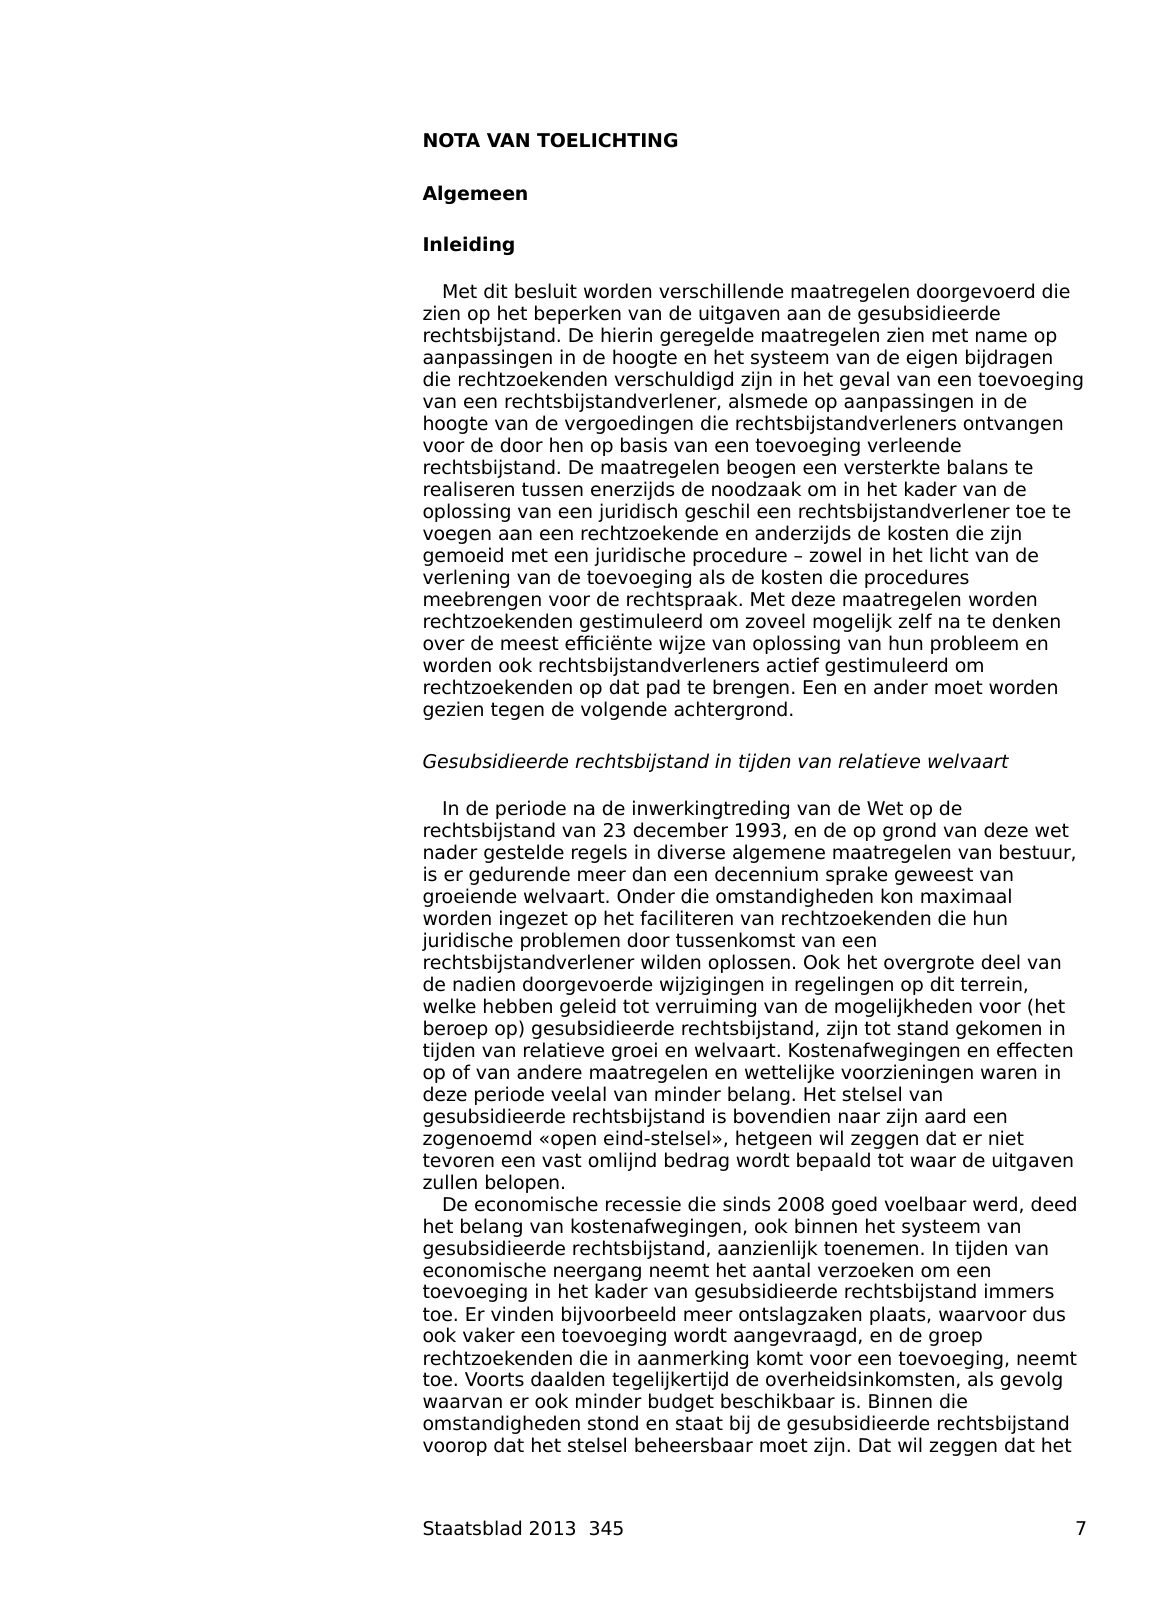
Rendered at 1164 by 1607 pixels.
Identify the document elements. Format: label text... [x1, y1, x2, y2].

subtitle Algemeen [422, 182, 1087, 204]
text In de periode na de inwerkingtreding van de Wet op de rechtsbijstand van 23 december 1993, en de op grond van deze wet nader gestelde regels in diverse algemene maatregelen van bestuur, is er gedurende meer dan een decennium sprake geweest van groeiende welvaart. Onder die omstandigheden kon maximaal worden ingezet op het faciliteren van rechtzoekenden die hun juridische problemen door tussenkomst van een rechtsbijstandverlener wilden oplossen. Ook het overgrote deel van de nadien doorgevoerde wijzigingen in regelingen op dit terrein, welke hebben geleid tot verruiming van de mogelijkheden voor (het beroep op) gesubsidieerde rechtsbijstand, zijn tot stand gekomen in tijden van relatieve groei en welvaart. Kostenafwegingen en effecten op of van andere maatregelen en wettelijke voorzieningen waren in deze periode veelal van minder belang. Het stelsel van gesubsidieerde rechtsbijstand is bovendien naar zijn aard een zogenoemd «open eind-stelsel», hetgeen wil zeggen dat er niet tevoren een vast omlijnd bedrag wordt bepaald tot waar de uitgaven zullen belopen. [422, 798, 1087, 1193]
text De economische recessie die sinds 2008 goed voelbaar werd, deed het belang van kostenafwegingen, ook binnen het systeem van gesubsidieerde rechtsbijstand, aanzienlijk toenemen. In tijden van economische neergang neemt het aantal verzoeken om een toevoeging in het kader van gesubsidieerde rechtsbijstand immers toe. Er vinden bijvoorbeeld meer ontslagzaken plaats, waarvoor dus ook vaker een toevoeging wordt aangevraagd, en de groep rechtzoekenden die in aanmerking komt voor een toevoeging, neemt toe. Voorts daalden tegelijkertijd de overheidsinkomsten, als gevolg waarvan er ook minder budget beschikbaar is. Binnen die omstandigheden stond en staat bij de gesubsidieerde rechtsbijstand voorop dat het stelsel beheersbaar moet zijn. Dat wil zeggen dat het [422, 1193, 1087, 1457]
subtitle NOTA VAN TOELICHTING [422, 130, 1087, 152]
text Met dit besluit worden verschillende maatregelen doorgevoerd die zien op het beperken van de uitgaven aan de gesubsidieerde rechtsbijstand. De hierin geregelde maatregelen zien met name op aanpassingen in de hoogte en het systeem van de eigen bijdragen die rechtzoekenden verschuldigd zijn in het geval van een toevoeging van een rechtsbijstandverlener, alsmede op aanpassingen in de hoogte van de vergoedingen die rechtsbijstandverleners ontvangen voor de door hen op basis van een toevoeging verleende rechtsbijstand. De maatregelen beogen een versterkte balans te realiseren tussen enerzijds de noodzaak om in het kader van de oplossing van een juridisch geschil een rechtsbijstandverlener toe te voegen aan een rechtzoekende en anderzijds de kosten die zijn gemoeid met een juridische procedure – zowel in het licht van de verlening van de toevoeging als de kosten die procedures meebrengen voor de rechtspraak. Met deze maatregelen worden rechtzoekenden gestimuleerd om zoveel mogelijk zelf na te denken over de meest efficiënte wijze van oplossing van hun probleem en worden ook rechtsbijstandverleners actief gestimuleerd om rechtzoekenden op dat pad te brengen. Een en ander moet worden gezien tegen de volgende achtergrond. [422, 281, 1087, 721]
subtitle Gesubsidieerde rechtsbijstand in tijden van relatieve welvaart [422, 751, 1087, 773]
subtitle Inleiding [422, 234, 1087, 256]
